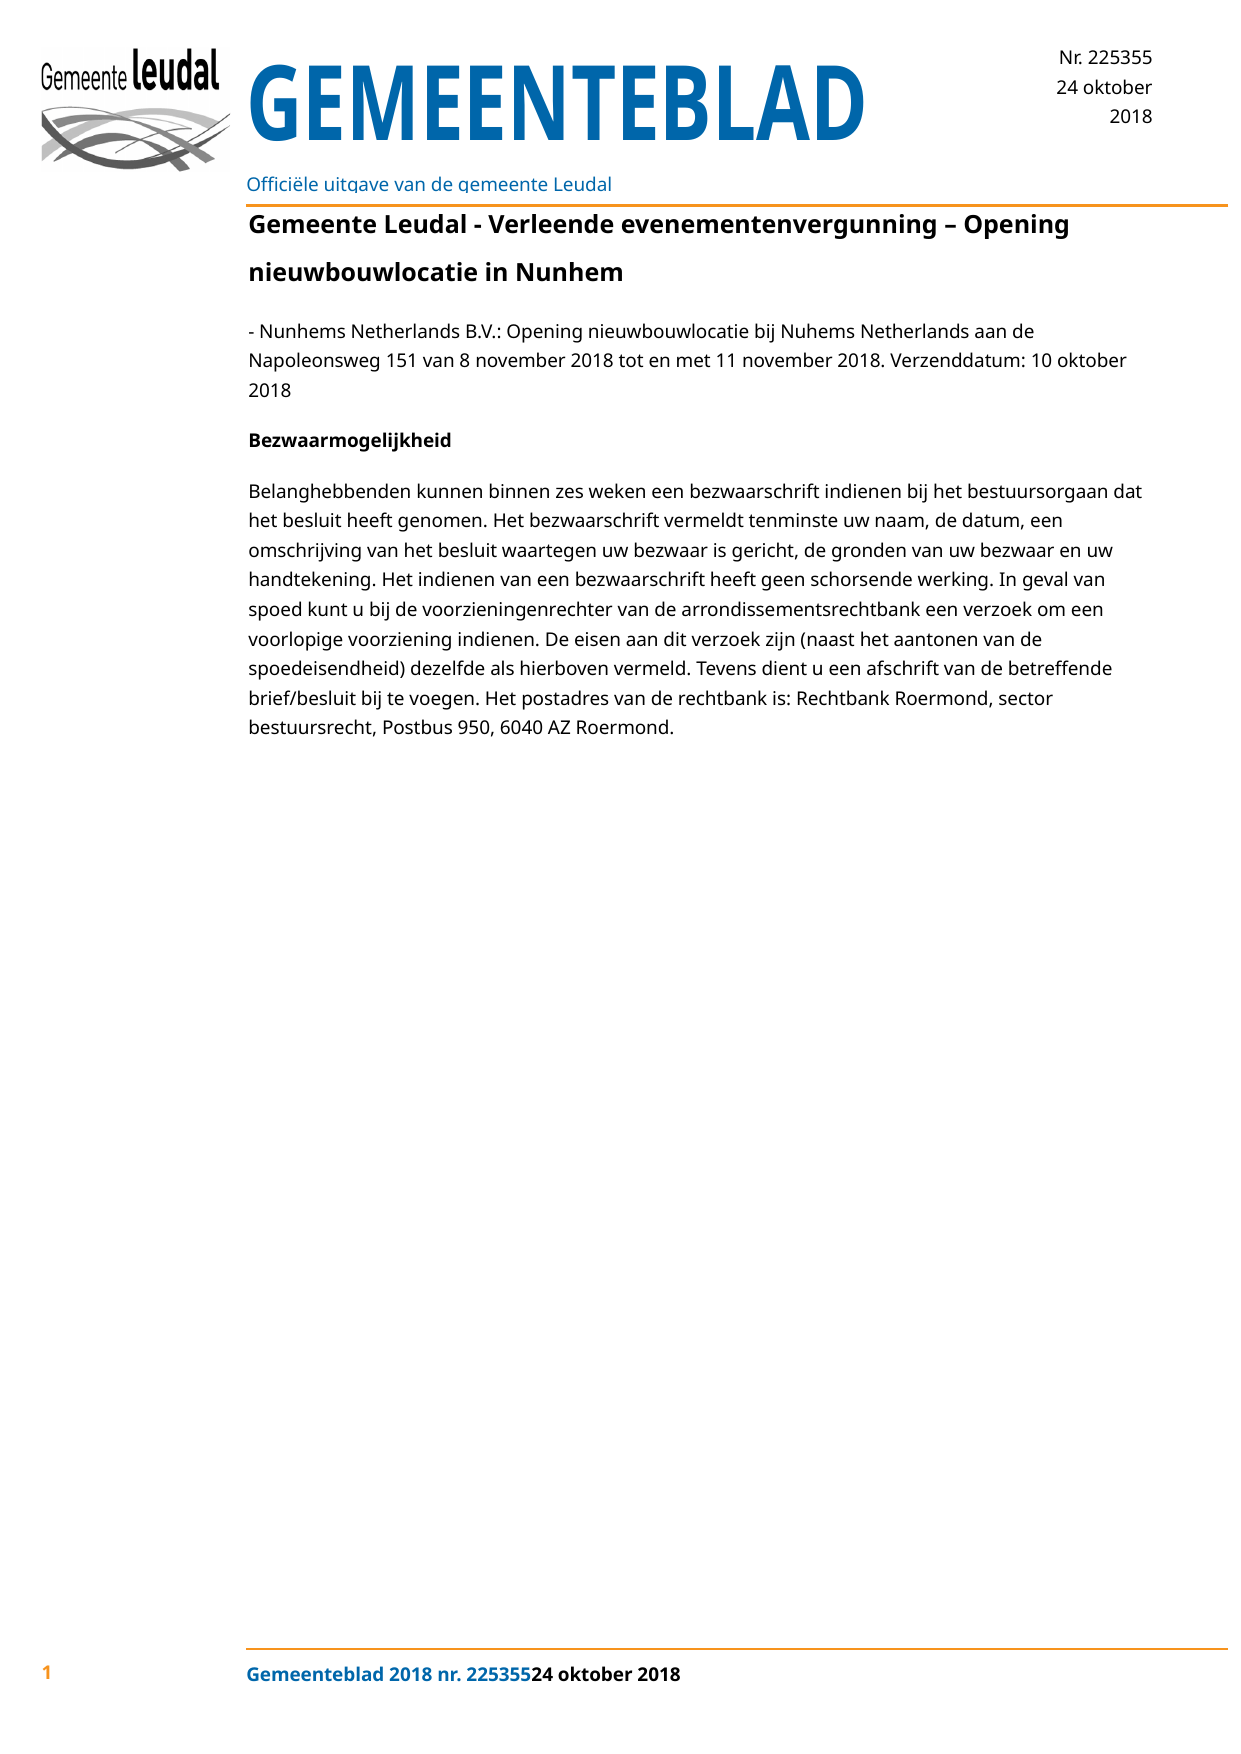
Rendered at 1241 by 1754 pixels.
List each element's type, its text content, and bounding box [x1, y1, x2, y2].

text Bezwaarmogelijkheid [248, 427, 1152, 453]
text Belanghebbenden kunnen binnen zes weken een bezwaarschrift indienen bij het bestuursorgaan dat het besluit heeft genomen. Het bezwaarschrift vermeldt tenminste uw naam, de datum, een omschrijving van het besluit waartegen uw bezwaar is gericht, de gronden van uw bezwaar en uw handtekening. Het indienen van een bezwaarschrift heeft geen schorsende werking. In geval van spoed kunt u bij de voorzieningenrechter van de arrondissementsrechtbank een verzoek om een voorlopige voorziening indienen. De eisen aan dit verzoek zijn (naast het aantonen van de spoedeisendheid) dezelfde als hierboven vermeld. Tevens dient u een afschrift van de betreffende brief/besluit bij te voegen. Het postadres van de rechtbank is: Rechtbank Roermond, sector bestuursrecht, Postbus 950, 6040 AZ Roermond. [248, 478, 1152, 740]
picture [41, 47, 231, 172]
text - Nunhems Netherlands B.V.: Opening nieuwbouwlocatie bij Nuhems Netherlands aan de Napoleonsweg 151 van 8 november 2018 tot en met 11 november 2018. Verzenddatum: 10 oktober 2018 [248, 318, 1152, 403]
text Gemeente Leudal - Verleende evenementenvergunning – Opening nieuwbouwlocatie in Nunhem [248, 207, 1152, 288]
